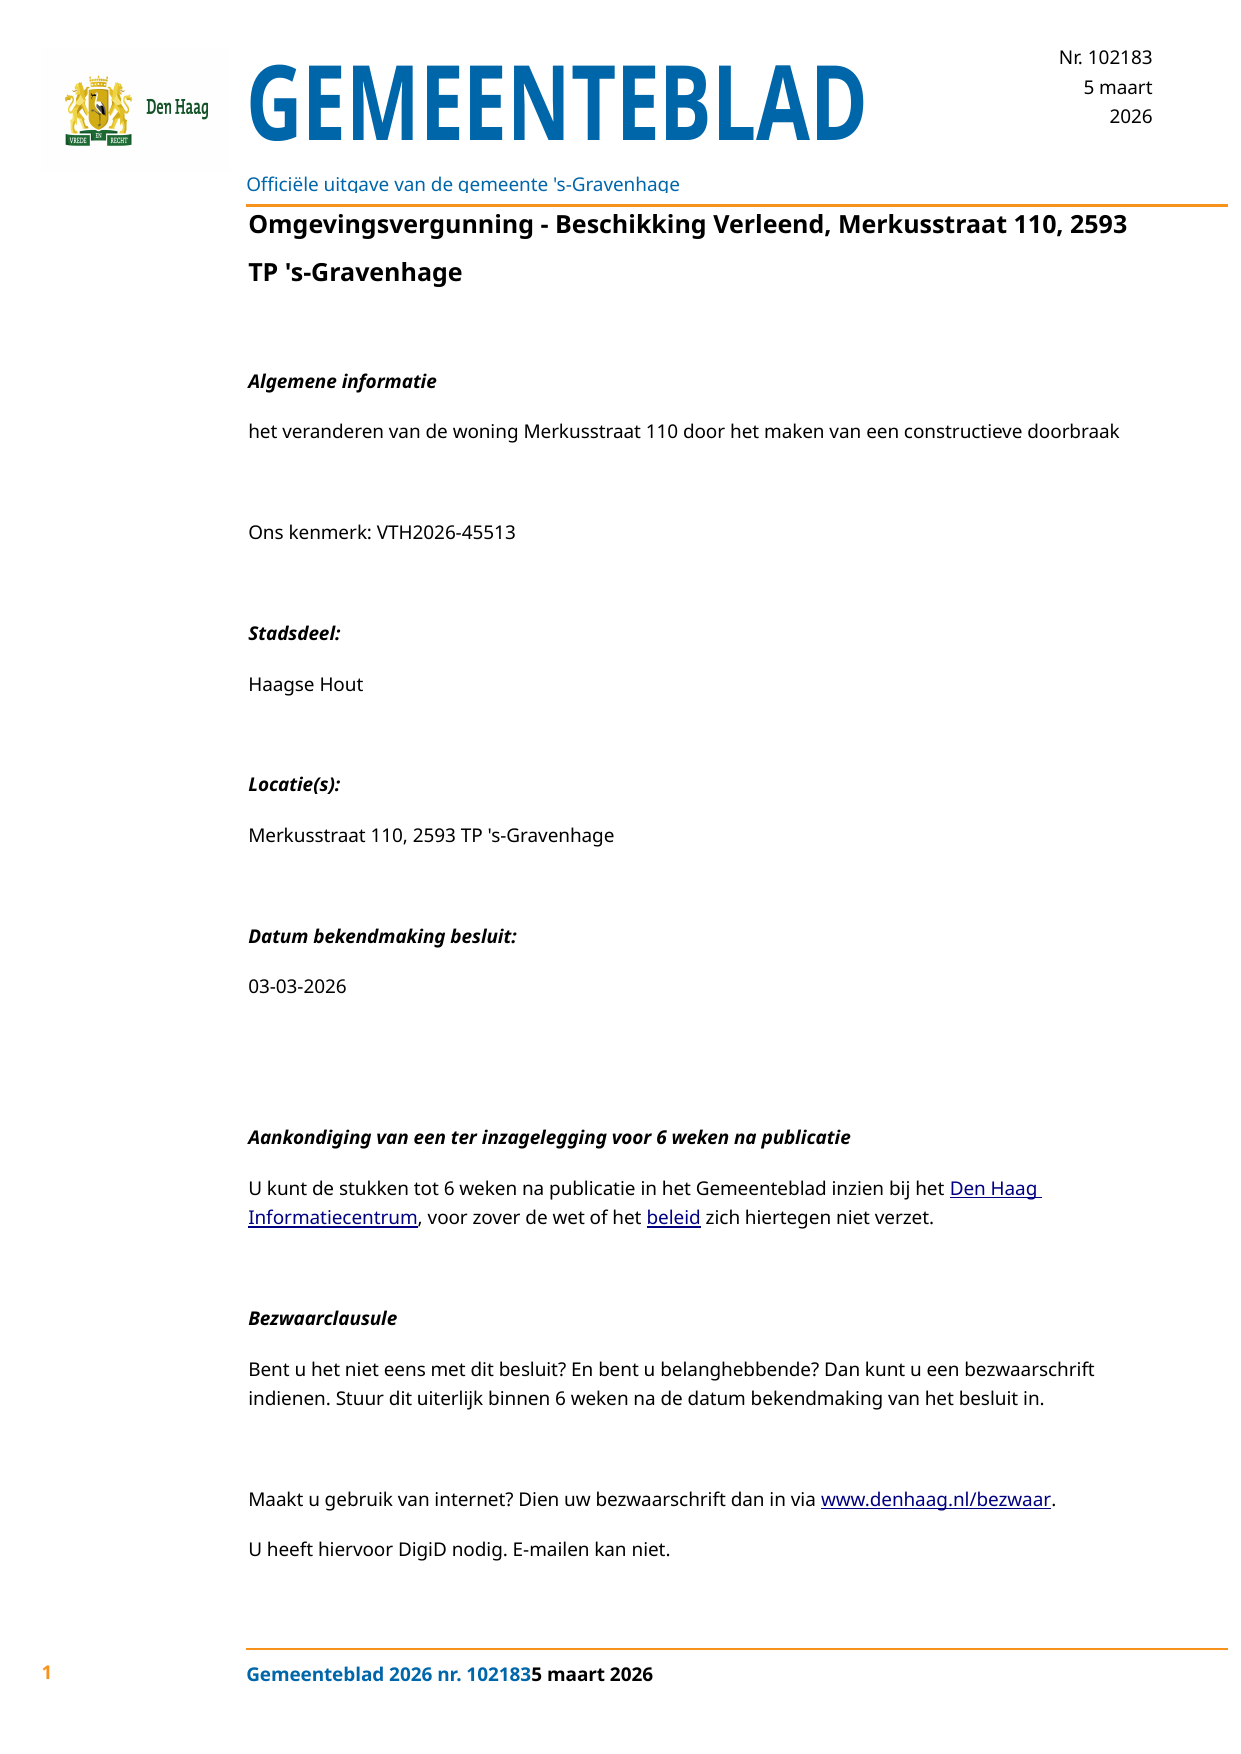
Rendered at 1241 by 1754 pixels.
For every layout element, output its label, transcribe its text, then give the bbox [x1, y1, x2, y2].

text Ons kenmerk: VTH2026-45513 [248, 519, 1152, 545]
text Merkusstraat 110, 2593 TP 's-Gravenhage [248, 822, 1152, 848]
text Datum bekendmaking besluit: [248, 923, 1152, 949]
text U heeft hiervoor DigiD nodig. E-mailen kan niet. [248, 1537, 1152, 1562]
text 03-03-2026 [248, 973, 1152, 999]
text Locatie(s): [248, 772, 1152, 797]
text Bezwaarclausule [248, 1305, 1152, 1331]
picture [41, 47, 231, 172]
text Omgevingsvergunning - Beschikking Verleend, Merkusstraat 110, 2593 TP 's-Gravenhage [248, 207, 1152, 288]
text Haagse Hout [248, 671, 1152, 697]
text het veranderen van de woning Merkusstraat 110 door het maken van een constructieve doorbraak [248, 419, 1152, 444]
text Bent u het niet eens met dit besluit? En bent u belanghebbende? Dan kunt u een bezwaarschrift indienen. Stuur dit uiterlijk binnen 6 weken na de datum bekendmaking van het besluit in. [248, 1356, 1152, 1411]
text Maakt u gebruik van internet? Dien uw bezwaarschrift dan in via www.denhaag.nl/bezwaar. [248, 1486, 1152, 1512]
text U kunt de stukken tot 6 weken na publicatie in het Gemeenteblad inzien bij het Den Haag Informatiecentrum, voor zover de wet of het beleid zich hiertegen niet verzet. [248, 1175, 1152, 1230]
text Aankondiging van een ter inzagelegging voor 6 weken na publicatie [248, 1124, 1152, 1150]
text Algemene informatie [248, 368, 1152, 394]
text Stadsdeel: [248, 620, 1152, 646]
